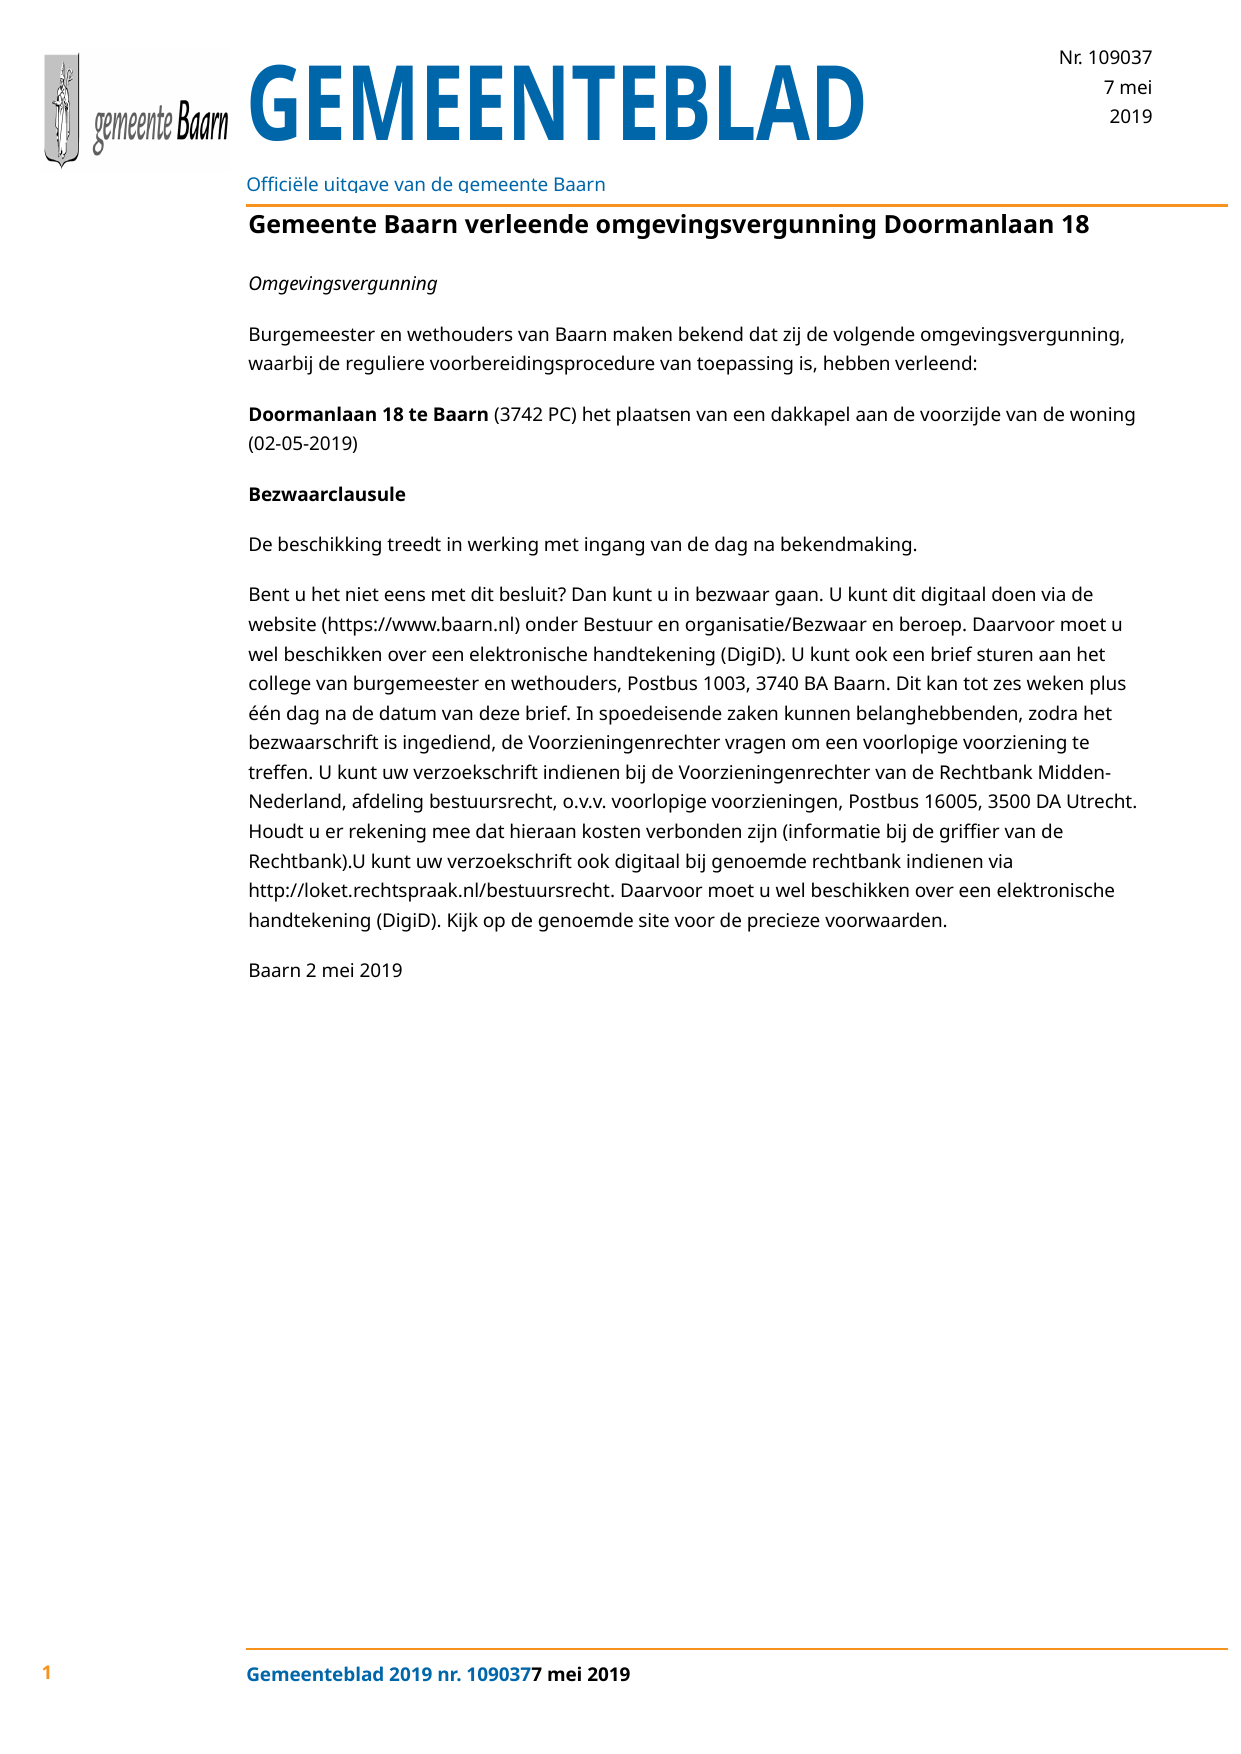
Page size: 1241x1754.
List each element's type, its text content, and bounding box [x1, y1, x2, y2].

text Gemeente Baarn verleende omgevingsvergunning Doormanlaan 18 [248, 207, 1152, 241]
picture [41, 47, 231, 172]
text Bezwaarclausule [248, 481, 1152, 506]
text Bent u het niet eens met dit besluit? Dan kunt u in bezwaar gaan. U kunt dit digitaal doen via de website (https://www.baarn.nl) onder Bestuur en organisatie/Bezwaar en beroep. Daarvoor moet u wel beschikken over een elektronische handtekening (DigiD). U kunt ook een brief sturen aan het college van burgemeester en wethouders, Postbus 1003, 3740 BA Baarn. Dit kan tot zes weken plus één dag na de datum van deze brief. In spoedeisende zaken kunnen belanghebbenden, zodra het bezwaarschrift is ingediend, de Voorzieningenrechter vragen om een voorlopige voorziening te treffen. U kunt uw verzoekschrift indienen bij de Voorzieningenrechter van de Rechtbank Midden-Nederland, afdeling bestuursrecht, o.v.v. voorlopige voorzieningen, Postbus 16005, 3500 DA Utrecht. Houdt u er rekening mee dat hieraan kosten verbonden zijn (informatie bij de griffier van de Rechtbank).U kunt uw verzoekschrift ook digitaal bij genoemde rechtbank indienen via http://loket.rechtspraak.nl/bestuursrecht. Daarvoor moet u wel beschikken over een elektronische handtekening (DigiD). Kijk op de genoemde site voor de precieze voorwaarden. [248, 582, 1152, 933]
text Baarn 2 mei 2019 [248, 957, 1152, 983]
text Omgevingsvergunning [248, 270, 1152, 296]
text Burgemeester en wethouders van Baarn maken bekend dat zij de volgende omgevingsvergunning, waarbij de reguliere voorbereidingsprocedure van toepassing is, hebben verleend: [248, 321, 1152, 376]
text De beschikking treedt in werking met ingang van de dag na bekendmaking. [248, 531, 1152, 557]
text Doormanlaan 18 te Baarn (3742 PC) het plaatsen van een dakkapel aan de voorzijde van de woning (02-05-2019) [248, 401, 1152, 456]
